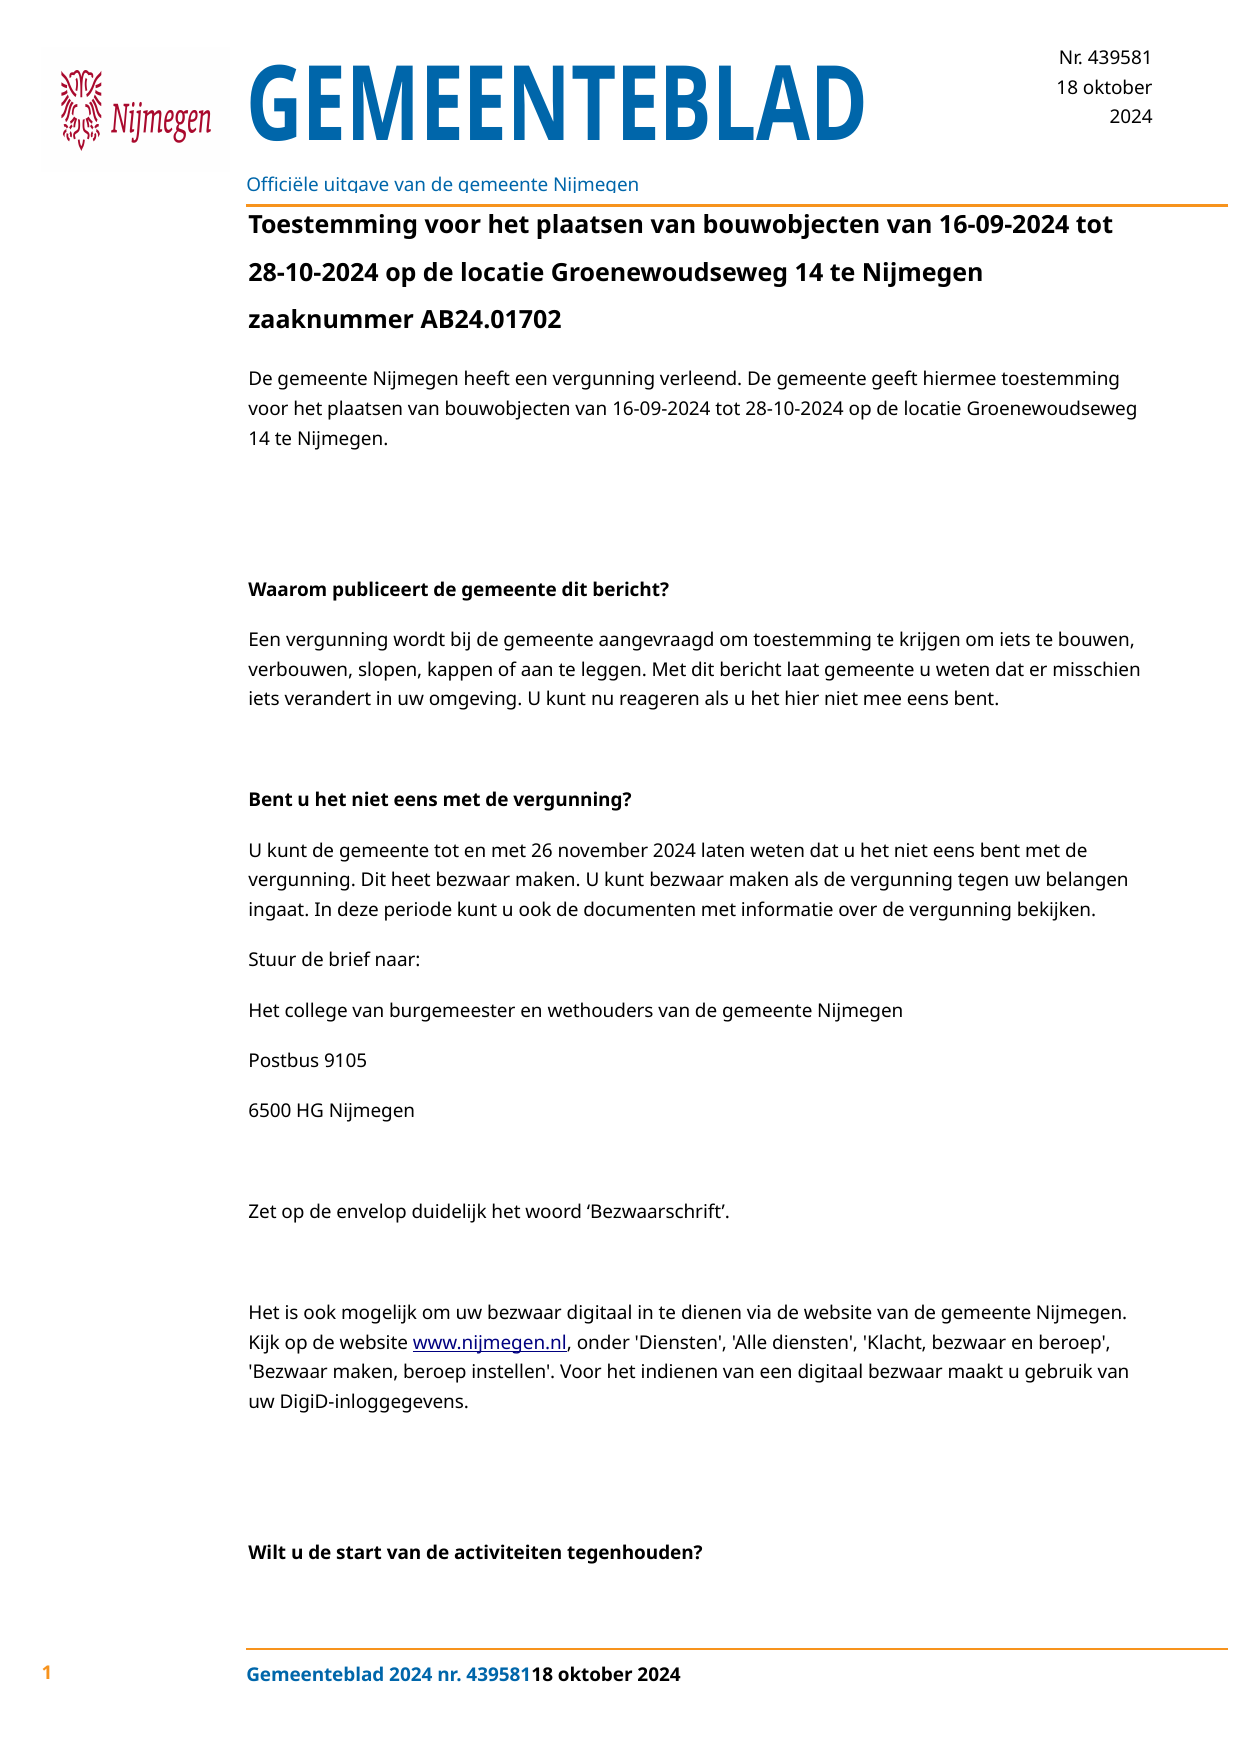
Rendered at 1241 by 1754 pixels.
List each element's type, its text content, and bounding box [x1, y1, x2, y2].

text Het college van burgemeester en wethouders van de gemeente Nijmegen [248, 997, 1152, 1022]
picture [41, 47, 231, 172]
text Waarom publiceert de gemeente dit bericht? [248, 576, 1152, 602]
text 6500 HG Nijmegen [248, 1098, 1152, 1123]
text Zet op de envelop duidelijk het woord ‘Bezwaarschrift’. [248, 1198, 1152, 1224]
text Het is ook mogelijk om uw bezwaar digitaal in te dienen via de website van de gemeente Nijmegen. Kijk op de website www.nijmegen.nl, onder 'Diensten', 'Alle diensten', 'Klacht, bezwaar en beroep', 'Bezwaar maken, beroep instellen'. Voor het indienen van een digitaal bezwaar maakt u gebruik van uw DigiD-inloggegevens. [248, 1299, 1152, 1414]
text Bent u het niet eens met de vergunning? [248, 786, 1152, 812]
text Een vergunning wordt bij de gemeente aangevraagd om toestemming te krijgen om iets te bouwen, verbouwen, slopen, kappen of aan te leggen. Met dit bericht laat gemeente u weten dat er misschien iets verandert in uw omgeving. U kunt nu reageren als u het hier niet mee eens bent. [248, 626, 1152, 711]
text Postbus 9105 [248, 1047, 1152, 1073]
text De gemeente Nijmegen heeft een vergunning verleend. De gemeente geeft hiermee toestemming voor het plaatsen van bouwobjecten van 16-09-2024 tot 28-10-2024 op de locatie Groenewoudseweg 14 te Nijmegen. [248, 366, 1152, 450]
text U kunt de gemeente tot en met 26 november 2024 laten weten dat u het niet eens bent met de vergunning. Dit heet bezwaar maken. U kunt bezwaar maken als de vergunning tegen uw belangen ingaat. In deze periode kunt u ook de documenten met informatie over de vergunning bekijken. [248, 837, 1152, 922]
text Toestemming voor het plaatsen van bouwobjecten van 16-09-2024 tot 28-10-2024 op de locatie Groenewoudseweg 14 te Nijmegen zaaknummer AB24.01702 [248, 207, 1152, 336]
text Stuur de brief naar: [248, 946, 1152, 972]
text Wilt u de start van de activiteiten tegenhouden? [248, 1539, 1152, 1565]
